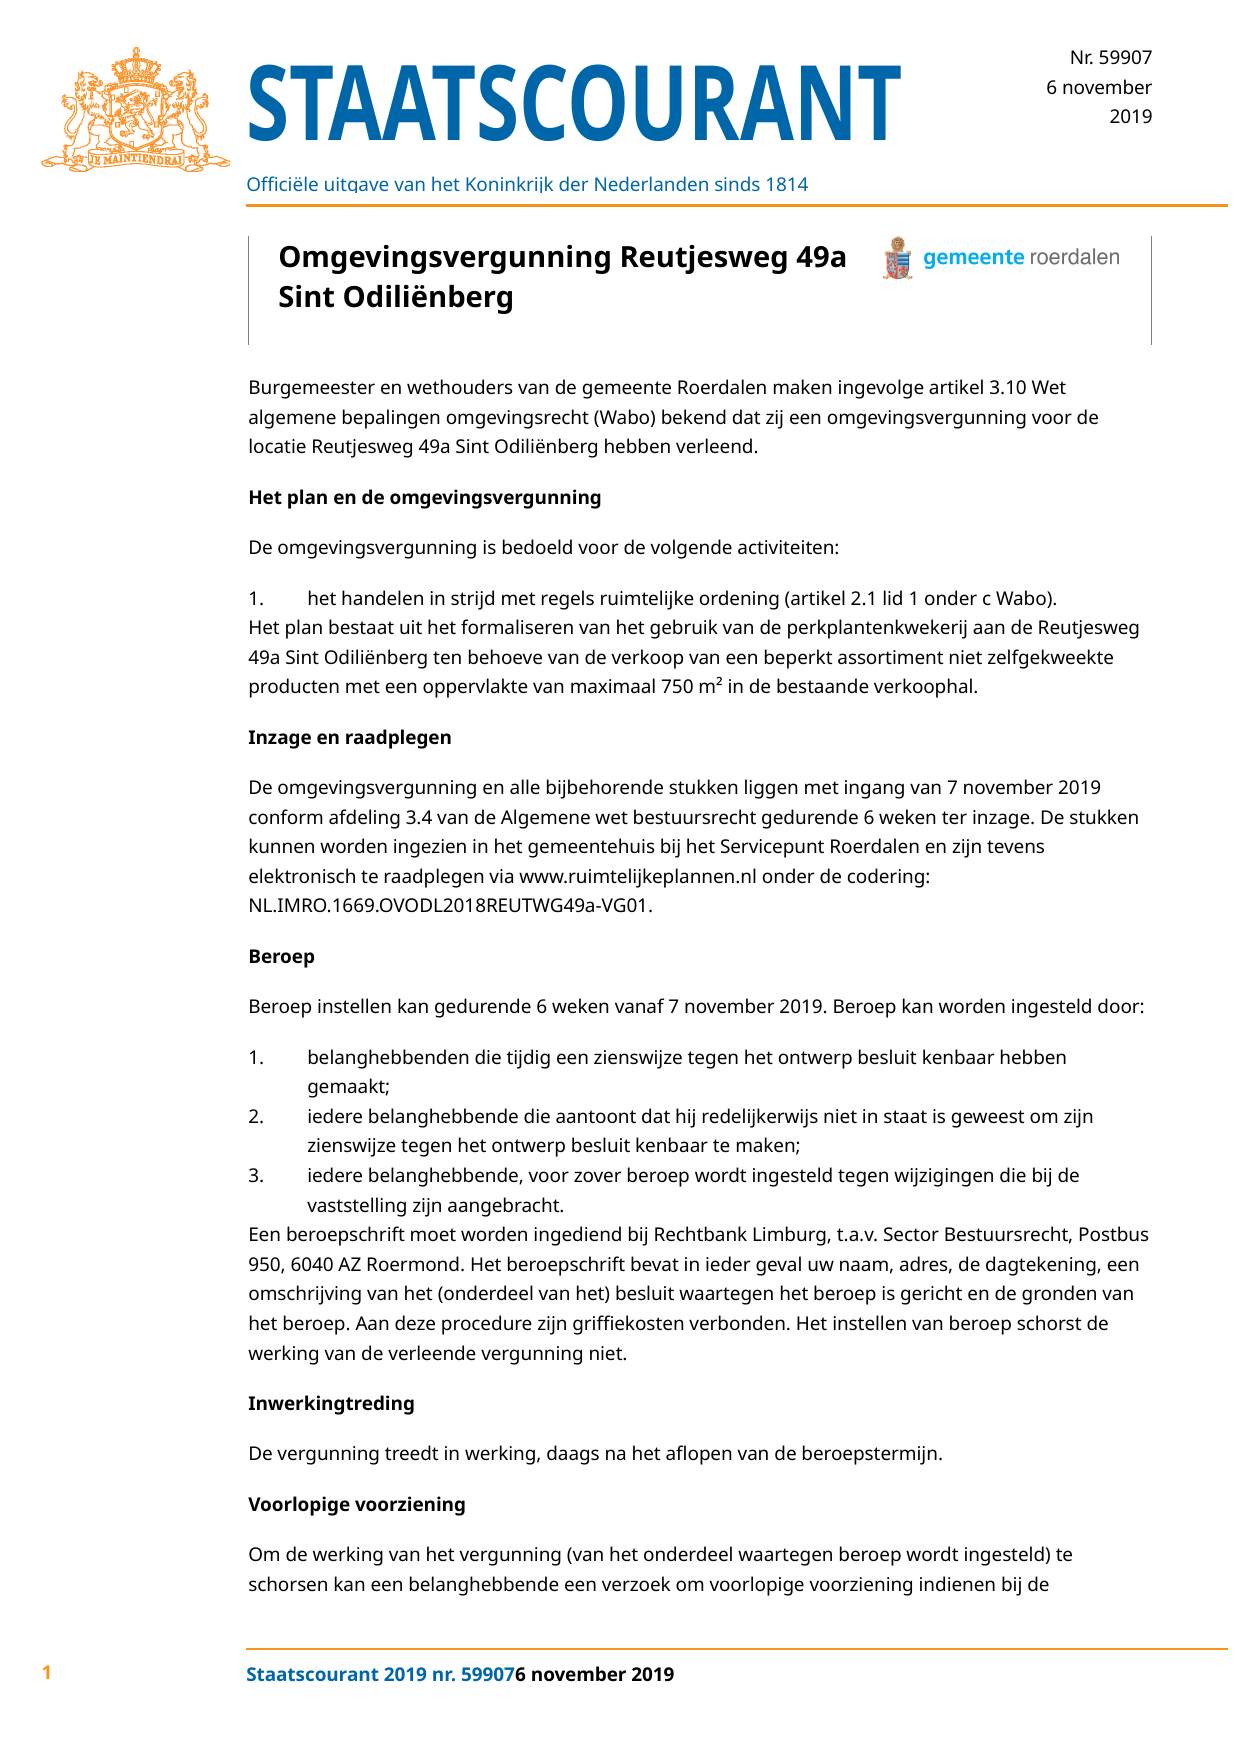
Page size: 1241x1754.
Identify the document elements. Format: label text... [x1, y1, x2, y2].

table_header Omgevingsvergunning Reutjesweg 49a Sint Odiliënberg [249, 236, 850, 345]
text Een beroepschrift moet worden ingediend bij Rechtbank Limburg, t.a.v. Sector Bestuursrecht, Postbus 950, 6040 AZ Roermond. Het beroepschrift bevat in ieder geval uw naam, adres, de dagtekening, een omschrijving van het (onderdeel van het) besluit waartegen het beroep is gericht en de gronden van het beroep. Aan deze procedure zijn griffiekosten verbonden. Het instellen van beroep schorst de werking van de verleende vergunning niet. [248, 1221, 1152, 1365]
list iedere belanghebbende, voor zover beroep wordt ingesteld tegen wijzigingen die bij de vaststelling zijn aangebracht. [248, 1162, 1152, 1217]
text Het plan en de omgevingsvergunning [248, 484, 1152, 509]
list iedere belanghebbende die aantoont dat hij redelijkerwijs niet in staat is geweest om zijn zienswijze tegen het ontwerp besluit kenbaar te maken; [248, 1103, 1152, 1158]
text Om de werking van het vergunning (van het onderdeel waartegen beroep wordt ingesteld) te schorsen kan een belanghebbende een verzoek om voorlopige voorziening indienen bij de [248, 1541, 1152, 1597]
text De vergunning treedt in werking, daags na het aflopen van de beroepstermijn. [248, 1441, 1152, 1466]
picture [882, 236, 1119, 280]
text De omgevingsvergunning is bedoeld voor de volgende activiteiten: [248, 534, 1152, 560]
text Inwerkingtreding [248, 1390, 1152, 1416]
text Inzage en raadplegen [248, 724, 1152, 749]
text Het plan bestaat uit het formaliseren van het gebruik van de perkplantenkwekerij aan de Reutjesweg 49a Sint Odiliënberg ten behoeve van de verkoop van een beperkt assortiment niet zelfgekweekte producten met een oppervlakte van maximaal 750 m² in de bestaande verkoophal. [248, 614, 1152, 699]
table_header [850, 236, 1151, 345]
text Beroep instellen kan gedurende 6 weken vanaf 7 november 2019. Beroep kan worden ingesteld door: [248, 993, 1152, 1019]
text Beroep [248, 943, 1152, 969]
list het handelen in strijd met regels ruimtelijke ordening (artikel 2.1 lid 1 onder c Wabo). [248, 585, 1152, 610]
picture [41, 47, 231, 172]
text Burgemeester en wethouders van de gemeente Roerdalen maken ingevolge artikel 3.10 Wet algemene bepalingen omgevingsrecht (Wabo) bekend dat zij een omgevingsvergunning voor de locatie Reutjesweg 49a Sint Odiliënberg hebben verleend. [248, 374, 1152, 459]
text Voorlopige voorziening [248, 1491, 1152, 1517]
list belanghebbenden die tijdig een zienswijze tegen het ontwerp besluit kenbaar hebben gemaakt; [248, 1044, 1152, 1099]
text De omgevingsvergunning en alle bijbehorende stukken liggen met ingang van 7 november 2019 conform afdeling 3.4 van de Algemene wet bestuursrecht gedurende 6 weken ter inzage. De stukken kunnen worden ingezien in het gemeentehuis bij het Servicepunt Roerdalen en zijn tevens elektronisch te raadplegen via www.ruimtelijkeplannen.nl onder de codering: NL.IMRO.1669.OVODL2018REUTWG49a-VG01. [248, 774, 1152, 918]
